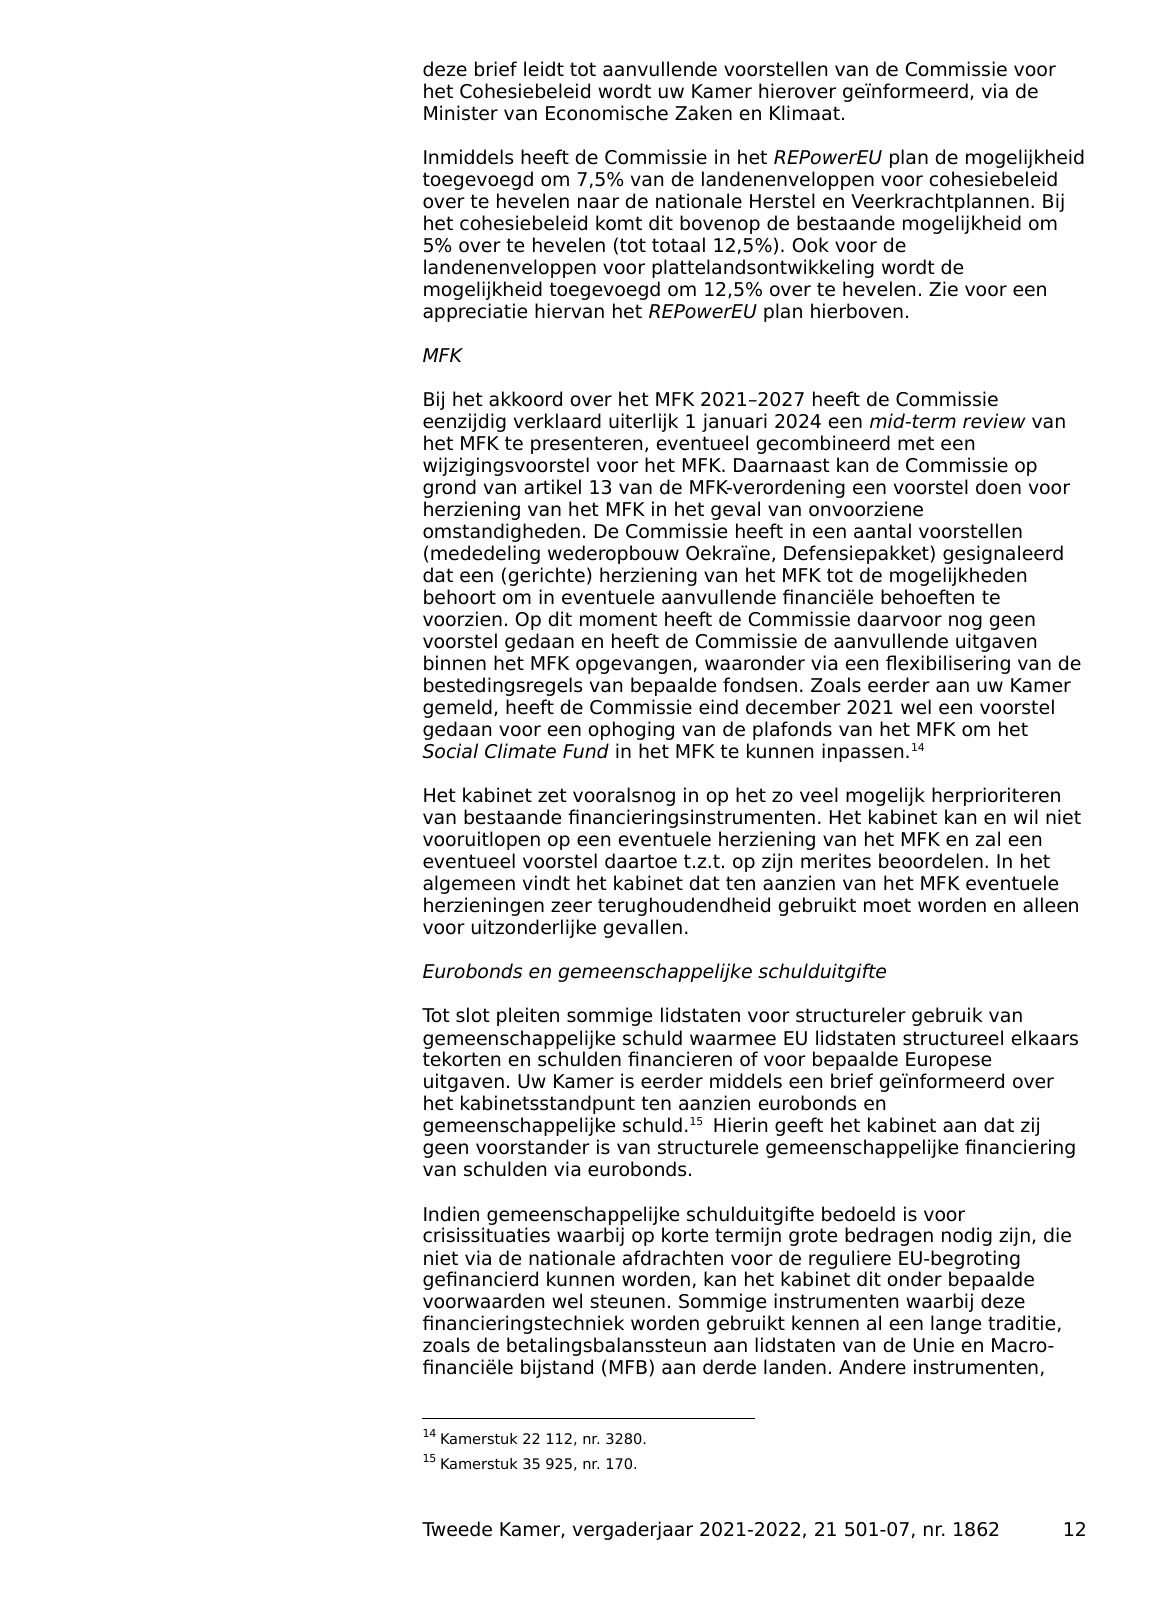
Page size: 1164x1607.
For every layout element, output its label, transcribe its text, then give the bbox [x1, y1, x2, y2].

text Kamerstuk 35 925, nr. 170. [422, 1452, 1087, 1474]
text Tot slot pleiten sommige lidstaten voor structureler gebruik van gemeenschappelijke schuld waarmee EU lidstaten structureel elkaars tekorten en schulden financieren of voor bepaalde Europese uitgaven. Uw Kamer is eerder middels een brief geïnformeerd over het kabinetsstandpunt ten aanzien eurobonds en gemeenschappelijke schuld. Hierin geeft het kabinet aan dat zij geen voorstander is van structurele gemeenschappelijke financiering van schulden via eurobonds. [422, 1005, 1087, 1181]
text Het kabinet zet vooralsnog in op het zo veel mogelijk herprioriteren van bestaande financieringsinstrumenten. Het kabinet kan en wil niet vooruitlopen op een eventuele herziening van het MFK en zal een eventueel voorstel daartoe t.z.t. op zijn merites beoordelen. In het algemeen vindt het kabinet dat ten aanzien van het MFK eventuele herzieningen zeer terughoudendheid gebruikt moet worden en alleen voor uitzonderlijke gevallen. [422, 785, 1087, 939]
subtitle Eurobonds en gemeenschappelijke schulduitgifte [422, 961, 1087, 983]
text Kamerstuk 22 112, nr. 3280. [422, 1427, 1087, 1449]
text Indien gemeenschappelijke schulduitgifte bedoeld is voor crisissituaties waarbij op korte termijn grote bedragen nodig zijn, die niet via de nationale afdrachten voor de reguliere EU-begroting gefinancierd kunnen worden, kan het kabinet dit onder bepaalde voorwaarden wel steunen. Sommige instrumenten waarbij deze financieringstechniek worden gebruikt kennen al een lange traditie, zoals de betalingsbalanssteun aan lidstaten van de Unie en Macro-financiële bijstand (MFB) aan derde landen. Andere instrumenten, [422, 1203, 1087, 1379]
subtitle MFK [422, 345, 1087, 367]
text deze brief leidt tot aanvullende voorstellen van de Commissie voor het Cohesiebeleid wordt uw Kamer hierover geïnformeerd, via de Minister van Economische Zaken en Klimaat. [422, 59, 1087, 125]
text Bij het akkoord over het MFK 2021–2027 heeft de Commissie eenzijdig verklaard uiterlijk 1 januari 2024 een mid-term review van het MFK te presenteren, eventueel gecombineerd met een wijzigingsvoorstel voor het MFK. Daarnaast kan de Commissie op grond van artikel 13 van de MFK-verordening een voorstel doen voor herziening van het MFK in het geval van onvoorziene omstandigheden. De Commissie heeft in een aantal voorstellen (mededeling wederopbouw Oekraïne, Defensiepakket) gesignaleerd dat een (gerichte) herziening van het MFK tot de mogelijkheden behoort om in eventuele aanvullende financiële behoeften te voorzien. Op dit moment heeft de Commissie daarvoor nog geen voorstel gedaan en heeft de Commissie de aanvullende uitgaven binnen het MFK opgevangen, waaronder via een flexibilisering van de bestedingsregels van bepaalde fondsen. Zoals eerder aan uw Kamer gemeld, heeft de Commissie eind december 2021 wel een voorstel gedaan voor een ophoging van de plafonds van het MFK om het Social Climate Fund in het MFK te kunnen inpassen. [422, 389, 1087, 763]
text Inmiddels heeft de Commissie in het REPowerEU plan de mogelijkheid toegevoegd om 7,5% van de landenenveloppen voor cohesiebeleid over te hevelen naar de nationale Herstel en Veerkrachtplannen. Bij het cohesiebeleid komt dit bovenop de bestaande mogelijkheid om 5% over te hevelen (tot totaal 12,5%). Ook voor de landenenveloppen voor plattelandsontwikkeling wordt de mogelijkheid toegevoegd om 12,5% over te hevelen. Zie voor een appreciatie hiervan het REPowerEU plan hierboven. [422, 147, 1087, 323]
